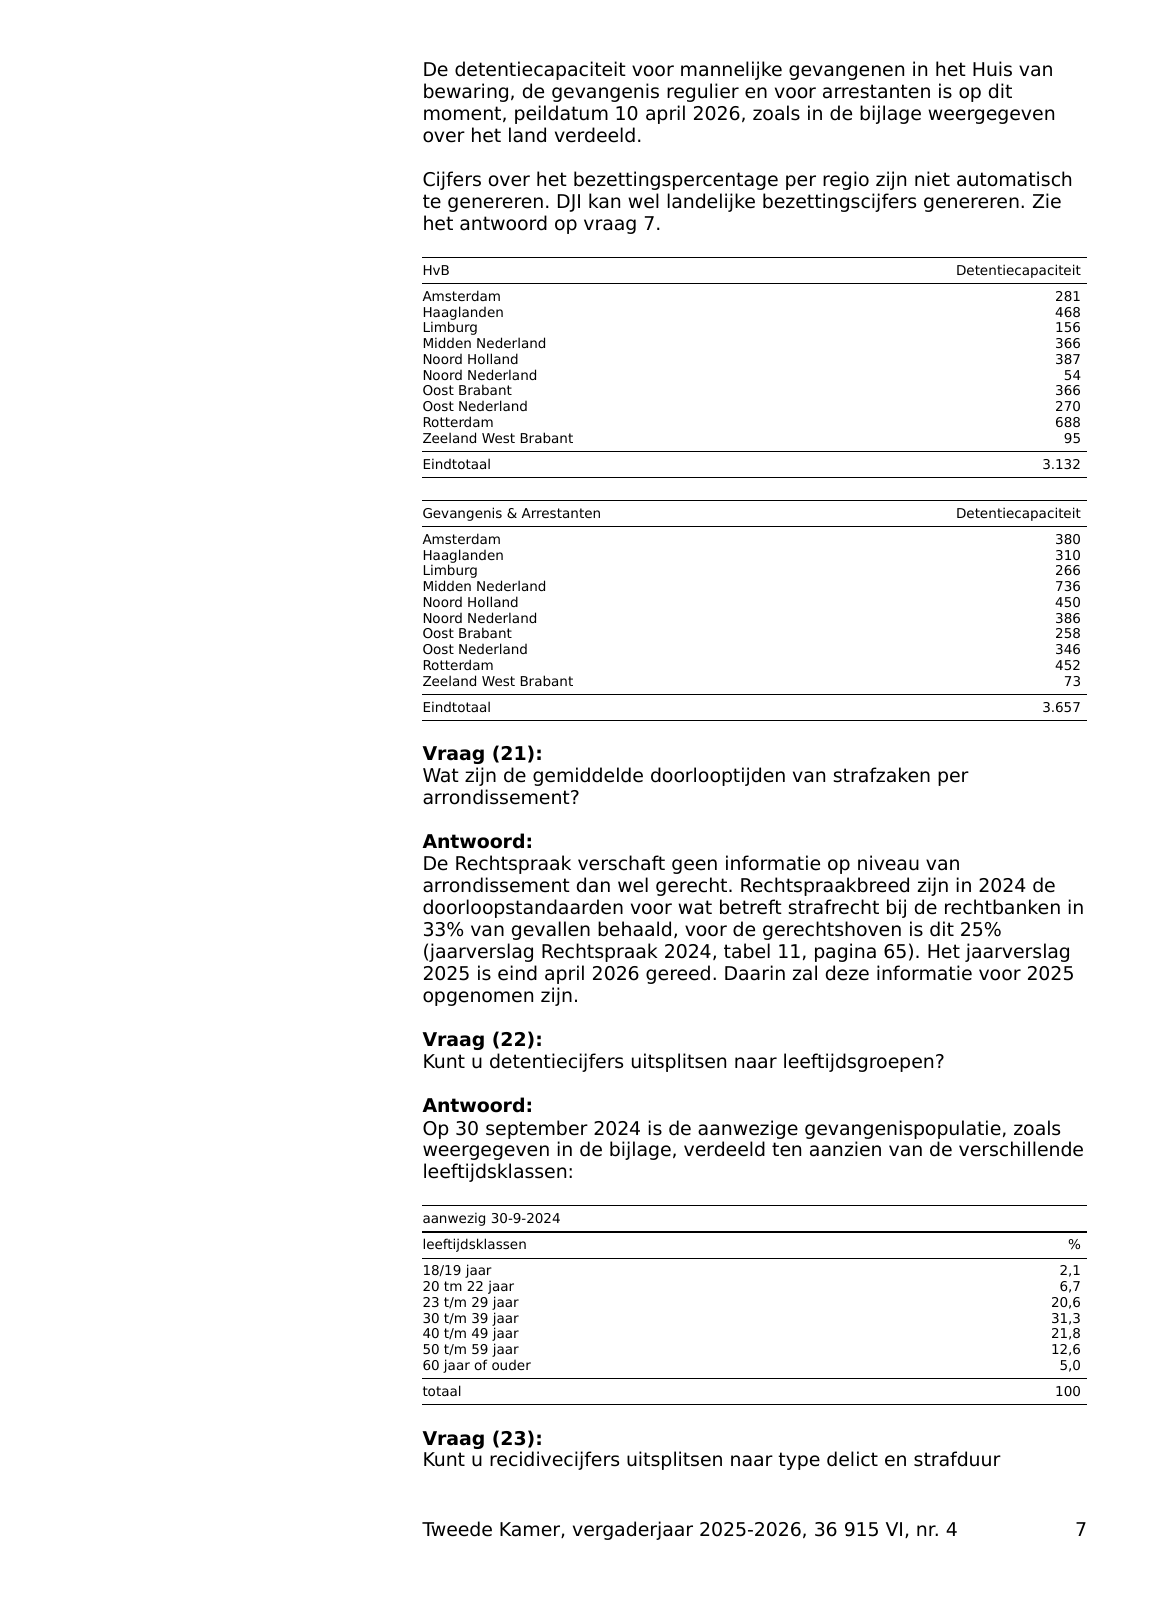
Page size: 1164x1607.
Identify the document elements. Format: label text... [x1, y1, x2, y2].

table_header Gevangenis & Arrestanten [422, 501, 756, 526]
table_cell 366 [756, 383, 1087, 399]
text Antwoord: [422, 831, 1087, 853]
text De detentiecapaciteit voor mannelijke gevangenen in het Huis van bewaring, de gevangenis regulier en voor arrestanten is op dit moment, peildatum 10 april 2026, zoals in de bijlage weergegeven over het land verdeeld. [422, 59, 1087, 147]
table_cell 2,1 [998, 1259, 1087, 1279]
table_cell 73 [756, 673, 1087, 694]
table_cell 366 [756, 336, 1087, 352]
table_cell 6,7 [998, 1279, 1087, 1295]
table_cell Midden Nederland [422, 336, 756, 352]
table_cell Limburg [422, 563, 756, 579]
table_cell 387 [756, 352, 1087, 367]
table_cell 40 t/m 49 jaar [422, 1326, 998, 1342]
table_cell 12,6 [998, 1342, 1087, 1358]
table_cell 5,0 [998, 1358, 1087, 1378]
table_header Detentiecapaciteit [756, 258, 1087, 283]
table_cell % [998, 1233, 1087, 1257]
table_cell 60 jaar of ouder [422, 1358, 998, 1378]
table_cell 3.657 [756, 695, 1087, 720]
table_cell 156 [756, 320, 1087, 336]
table_cell Midden Nederland [422, 579, 756, 595]
text Kunt u detentiecijfers uitsplitsen naar leeftijdsgroepen? [422, 1051, 1087, 1073]
text De Rechtspraak verschaft geen informatie op niveau van arrondissement dan wel gerecht. Rechtspraakbreed zijn in 2024 de doorloopstandaarden voor wat betreft strafrecht bij de rechtbanken in 33% van gevallen behaald, voor de gerechtshoven is dit 25% (jaarverslag Rechtspraak 2024, tabel 11, pagina 65). Het jaarverslag 2025 is eind april 2026 gereed. Daarin zal deze informatie voor 2025 opgenomen zijn. [422, 853, 1087, 1007]
text Vraag (22): [422, 1029, 1087, 1051]
table_cell 20 tm 22 jaar [422, 1279, 998, 1295]
table_cell leeftijdsklassen [422, 1233, 998, 1257]
table_cell Noord Nederland [422, 610, 756, 626]
table_cell 54 [756, 368, 1087, 383]
table_cell 346 [756, 642, 1087, 658]
text Wat zijn de gemiddelde doorlooptijden van strafzaken per arrondissement? [422, 765, 1087, 809]
table_cell Noord Holland [422, 595, 756, 610]
table_cell 386 [756, 610, 1087, 626]
table_header Detentiecapaciteit [756, 501, 1087, 526]
table_cell 281 [756, 284, 1087, 304]
table_cell Haaglanden [422, 305, 756, 320]
table_cell 452 [756, 658, 1087, 673]
table_cell 18/19 jaar [422, 1259, 998, 1279]
table_cell 50 t/m 59 jaar [422, 1342, 998, 1358]
table_cell 3.132 [756, 452, 1087, 477]
text Vraag (21): [422, 743, 1087, 765]
table_cell Oost Brabant [422, 383, 756, 399]
table_cell 270 [756, 399, 1087, 415]
table_cell 736 [756, 579, 1087, 595]
table_cell Noord Holland [422, 352, 756, 367]
table_cell 95 [756, 430, 1087, 451]
table_cell Oost Brabant [422, 626, 756, 642]
text Op 30 september 2024 is de aanwezige gevangenispopulatie, zoals weergegeven in de bijlage, verdeeld ten aanzien van de verschillende leeftijdsklassen: [422, 1117, 1087, 1183]
text Vraag (23): [422, 1427, 1087, 1449]
table_cell 468 [756, 305, 1087, 320]
table_cell 688 [756, 415, 1087, 430]
table_cell 23 t/m 29 jaar [422, 1295, 998, 1310]
table_cell 380 [756, 527, 1087, 547]
table_cell 31,3 [998, 1310, 1087, 1326]
table_cell Zeeland West Brabant [422, 430, 756, 451]
table_cell 450 [756, 595, 1087, 610]
table_cell Rotterdam [422, 415, 756, 430]
table_cell Eindtotaal [422, 452, 756, 477]
table_cell 30 t/m 39 jaar [422, 1310, 998, 1326]
text Cijfers over het bezettingspercentage per regio zijn niet automatisch te genereren. DJI kan wel landelijke bezettingscijfers genereren. Zie het antwoord op vraag 7. [422, 169, 1087, 235]
table_cell Amsterdam [422, 527, 756, 547]
table_cell 100 [998, 1379, 1087, 1404]
table_cell Zeeland West Brabant [422, 673, 756, 694]
table_cell Amsterdam [422, 284, 756, 304]
table_cell Oost Nederland [422, 399, 756, 415]
table_cell Haaglanden [422, 548, 756, 563]
text Antwoord: [422, 1095, 1087, 1117]
table_cell 310 [756, 548, 1087, 563]
table_cell Noord Nederland [422, 368, 756, 383]
table_cell 258 [756, 626, 1087, 642]
text Kunt u recidivecijfers uitsplitsen naar type delict en strafduur [422, 1449, 1087, 1471]
table_header HvB [422, 258, 756, 283]
table_cell 21,8 [998, 1326, 1087, 1342]
table_cell Rotterdam [422, 658, 756, 673]
table_cell Eindtotaal [422, 695, 756, 720]
table_header aanwezig 30-9-2024 [422, 1206, 1087, 1231]
table_cell Limburg [422, 320, 756, 336]
table_cell 20,6 [998, 1295, 1087, 1310]
table_cell Oost Nederland [422, 642, 756, 658]
table_cell totaal [422, 1379, 998, 1404]
table_cell 266 [756, 563, 1087, 579]
